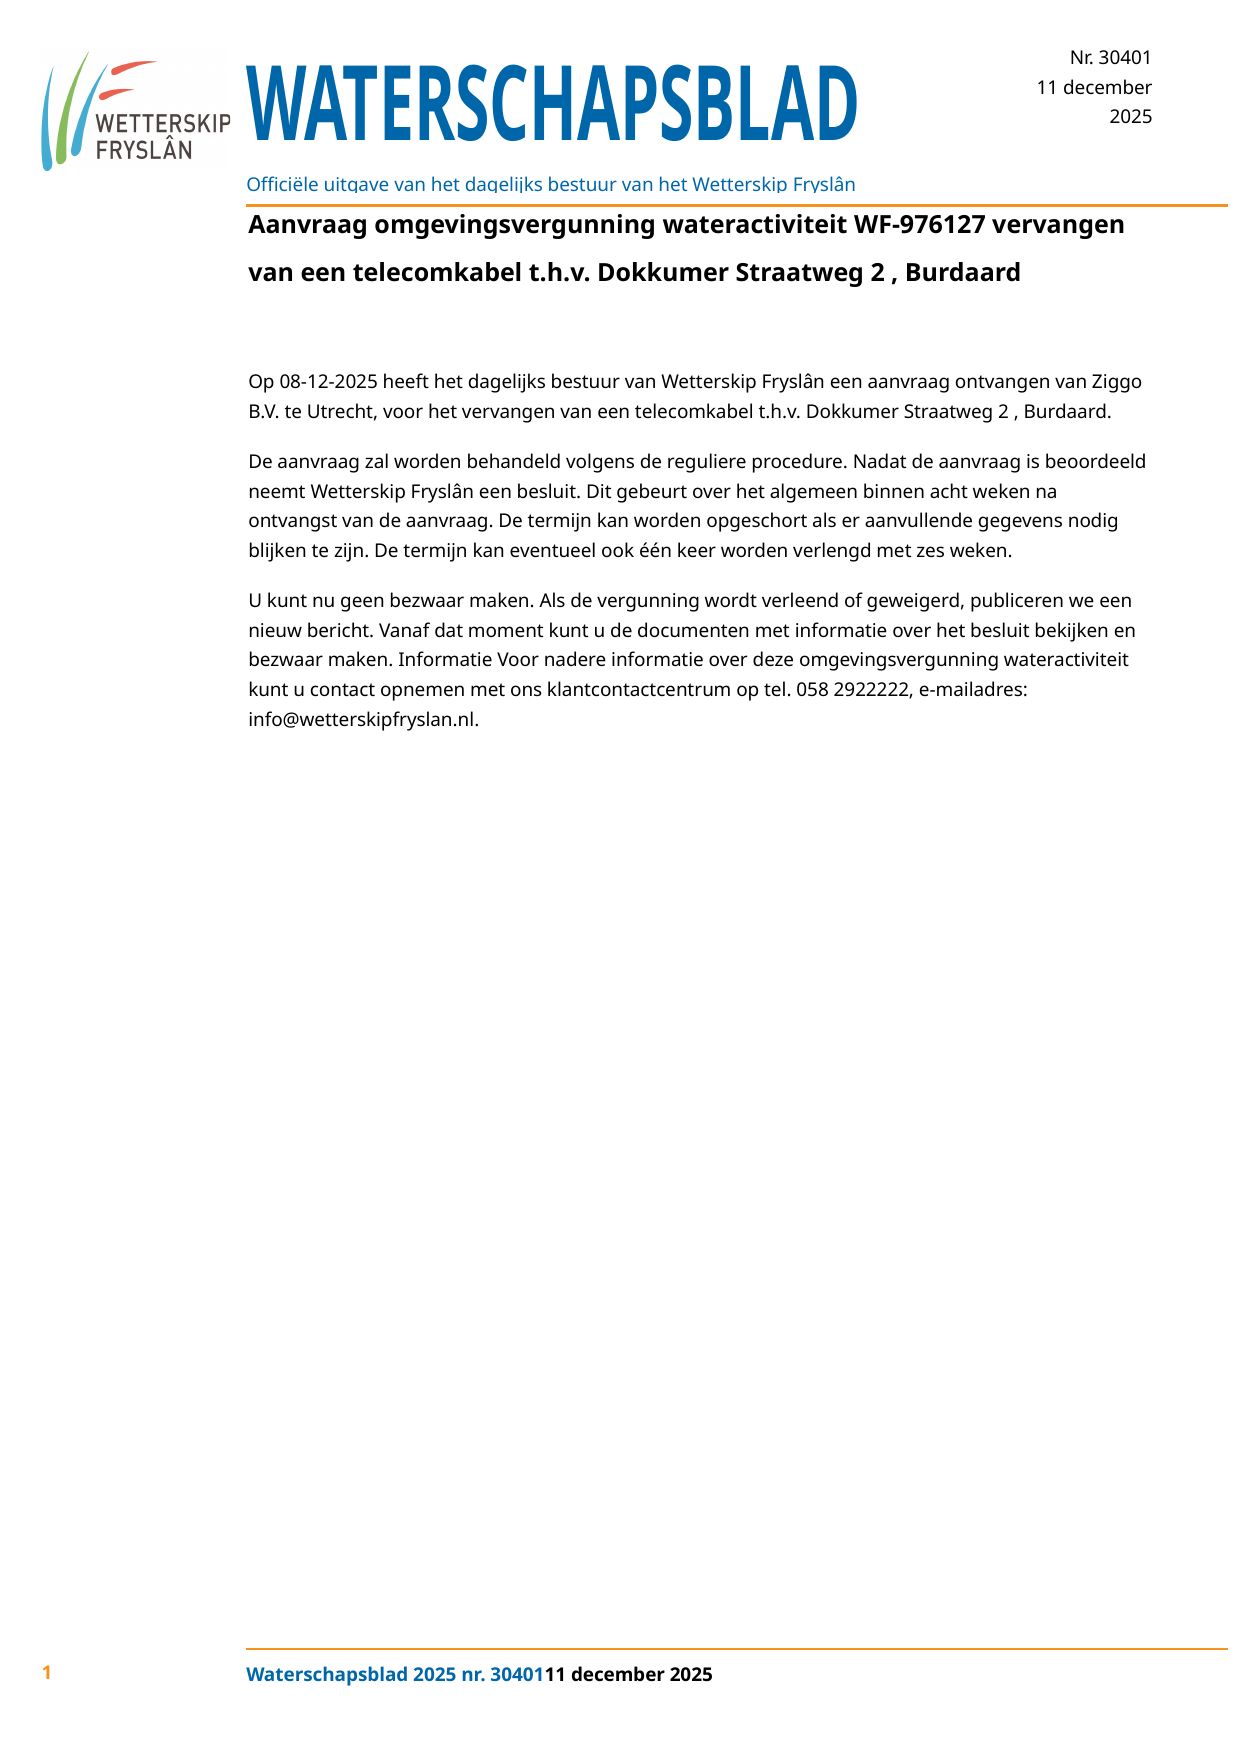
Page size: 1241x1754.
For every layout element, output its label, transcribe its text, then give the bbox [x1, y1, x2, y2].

text U kunt nu geen bezwaar maken. Als de vergunning wordt verleend of geweigerd, publiceren we een nieuw bericht. Vanaf dat moment kunt u de documenten met informatie over het besluit bekijken en bezwaar maken. Informatie Voor nadere informatie over deze omgevingsvergunning wateractiviteit kunt u contact opnemen met ons klantcontactcentrum op tel. 058 2922222, e-mailadres: info@wetterskipfryslan.nl. [248, 587, 1152, 732]
text De aanvraag zal worden behandeld volgens de reguliere procedure. Nadat de aanvraag is beoordeeld neemt Wetterskip Fryslân een besluit. Dit gebeurt over het algemeen binnen acht weken na ontvangst van de aanvraag. De termijn kan worden opgeschort als er aanvullende gegevens nodig blijken te zijn. De termijn kan eventueel ook één keer worden verlengd met zes weken. [248, 448, 1152, 563]
picture [41, 47, 231, 172]
text Aanvraag omgevingsvergunning wateractiviteit WF-976127 vervangen van een telecomkabel t.h.v. Dokkumer Straatweg 2 , Burdaard [248, 207, 1152, 288]
text Op 08-12-2025 heeft het dagelijks bestuur van Wetterskip Fryslân een aanvraag ontvangen van Ziggo B.V. te Utrecht, voor het vervangen van een telecomkabel t.h.v. Dokkumer Straatweg 2 , Burdaard. [248, 368, 1152, 424]
